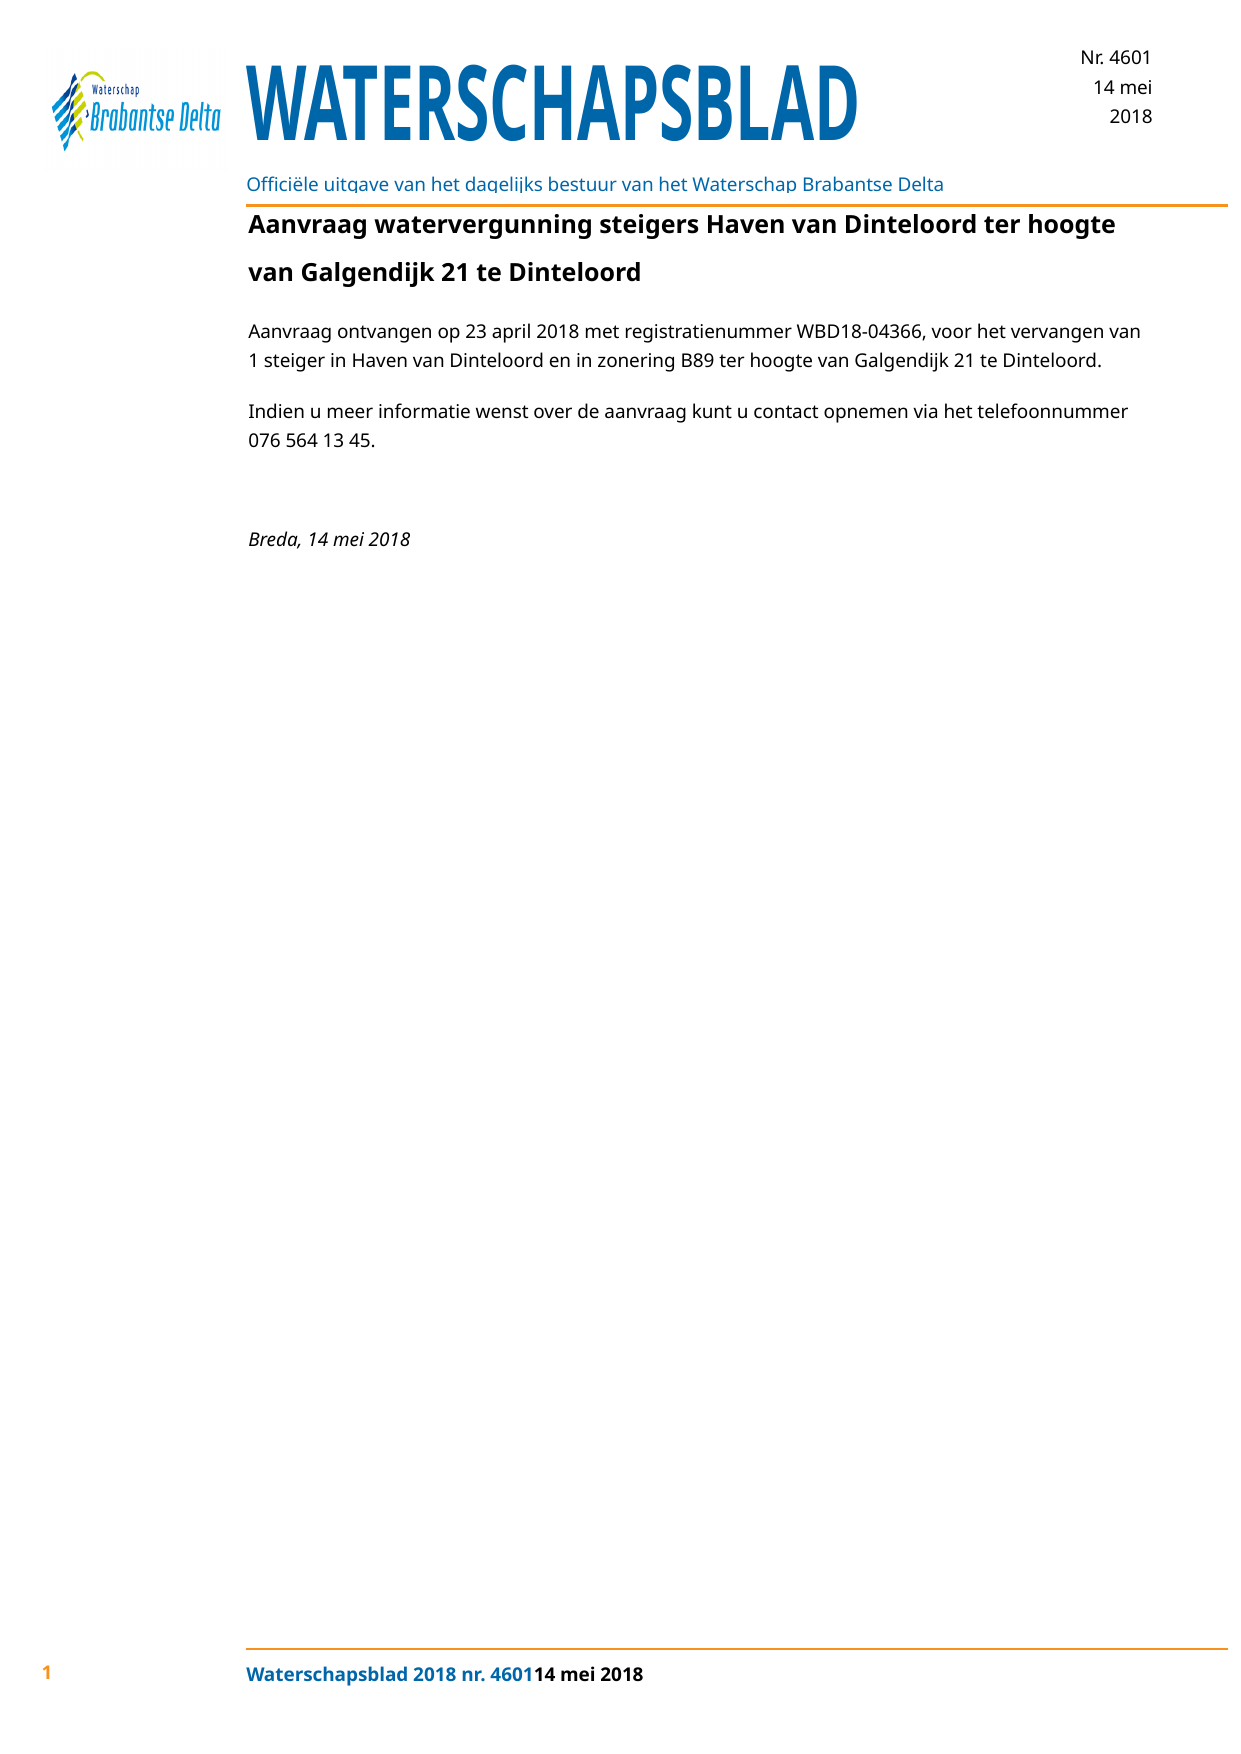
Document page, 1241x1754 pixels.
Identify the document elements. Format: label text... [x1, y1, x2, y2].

text Breda, 14 mei 2018 [248, 526, 1152, 551]
text Aanvraag watervergunning steigers Haven van Dinteloord ter hoogte van Galgendijk 21 te Dinteloord [248, 207, 1152, 288]
picture [41, 47, 231, 172]
text Aanvraag ontvangen op 23 april 2018 met registratienummer WBD18-04366, voor het vervangen van 1 steiger in Haven van Dinteloord en in zonering B89 ter hoogte van Galgendijk 21 te Dinteloord. [248, 318, 1152, 373]
text Indien u meer informatie wenst over de aanvraag kunt u contact opnemen via het telefoonnummer 076 564 13 45. [248, 398, 1152, 453]
